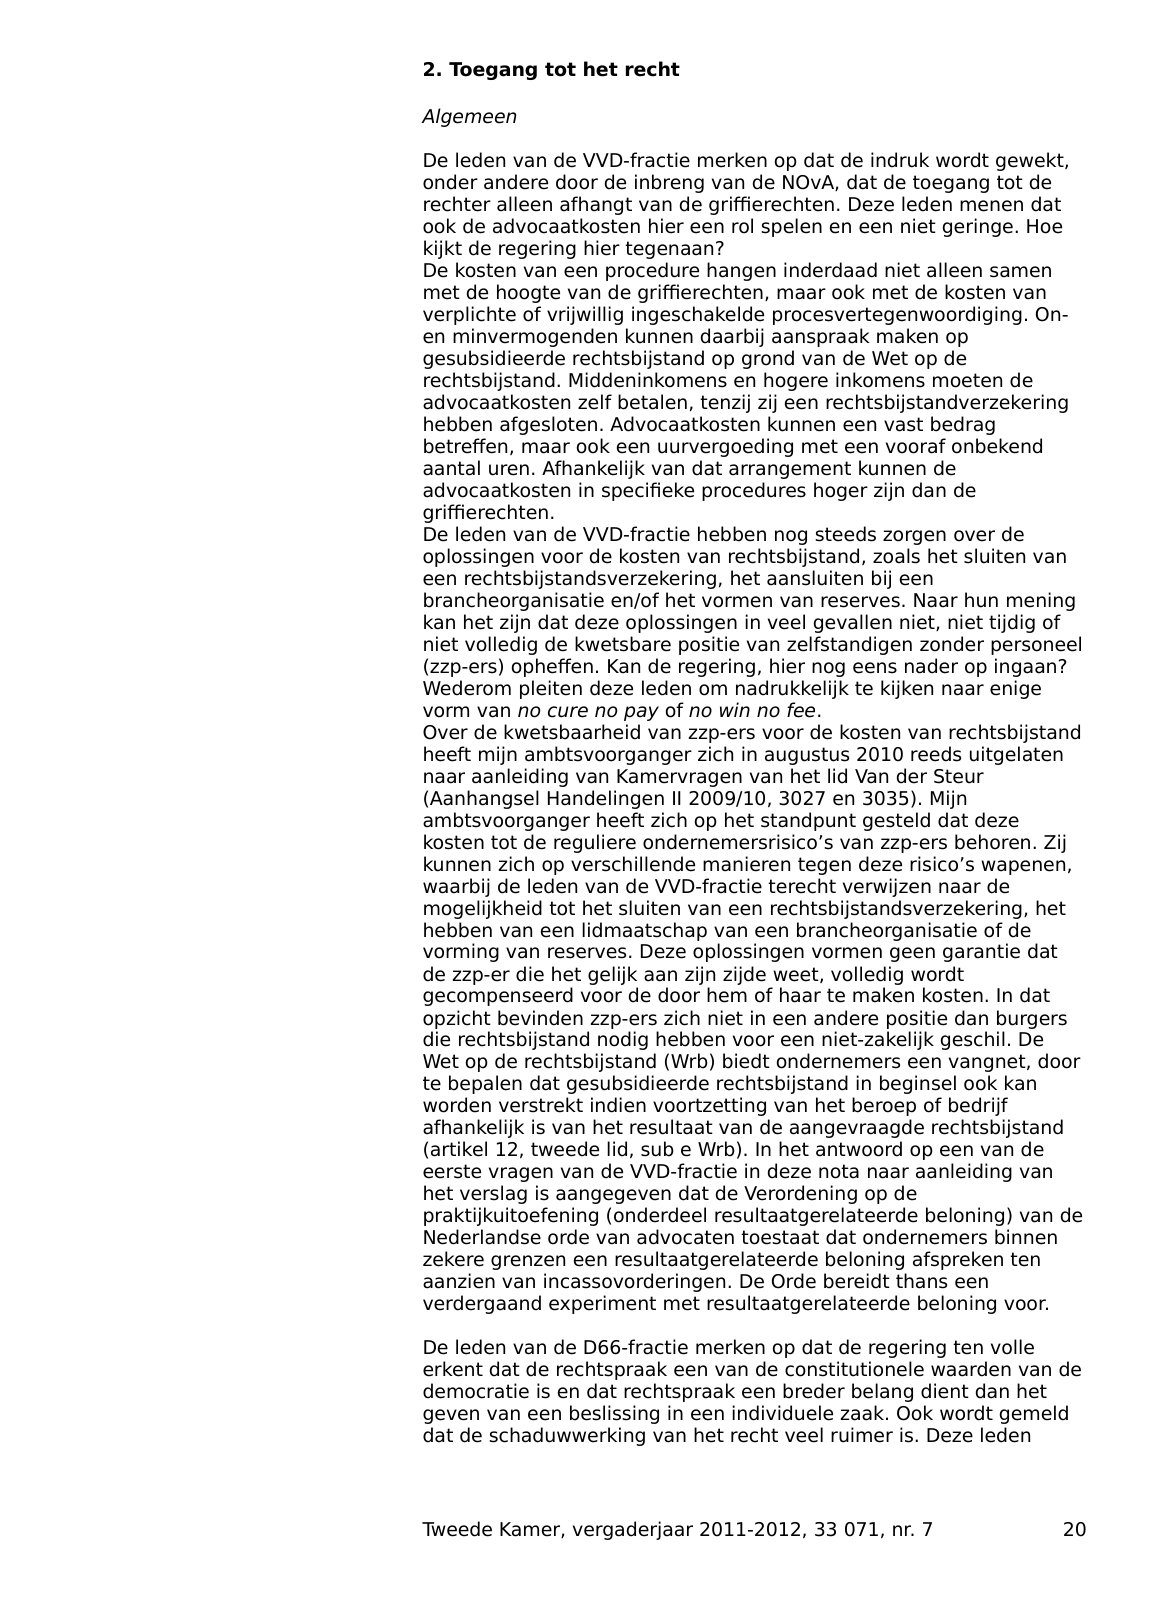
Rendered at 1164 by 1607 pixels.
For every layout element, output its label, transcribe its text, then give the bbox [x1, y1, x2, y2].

text Over de kwetsbaarheid van zzp-ers voor de kosten van rechtsbijstand heeft mijn ambtsvoorganger zich in augustus 2010 reeds uitgelaten naar aanleiding van Kamervragen van het lid Van der Steur (Aanhangsel Handelingen II 2009/10, 3027 en 3035). Mijn ambtsvoorganger heeft zich op het standpunt gesteld dat deze kosten tot de reguliere ondernemersrisico’s van zzp-ers behoren. Zij kunnen zich op verschillende manieren tegen deze risico’s wapenen, waarbij de leden van de VVD-fractie terecht verwijzen naar de mogelijkheid tot het sluiten van een rechtsbijstandsverzekering, het hebben van een lidmaatschap van een brancheorganisatie of de vorming van reserves. Deze oplossingen vormen geen garantie dat de zzp-er die het gelijk aan zijn zijde weet, volledig wordt gecompenseerd voor de door hem of haar te maken kosten. In dat opzicht bevinden zzp-ers zich niet in een andere positie dan burgers die rechtsbijstand nodig hebben voor een niet-zakelijk geschil. De Wet op de rechtsbijstand (Wrb) biedt ondernemers een vangnet, door te bepalen dat gesubsidieerde rechtsbijstand in beginsel ook kan worden verstrekt indien voortzetting van het beroep of bedrijf afhankelijk is van het resultaat van de aangevraagde rechtsbijstand (artikel 12, tweede lid, sub e Wrb). In het antwoord op een van de eerste vragen van de VVD-fractie in deze nota naar aanleiding van het verslag is aangegeven dat de Verordening op de praktijkuitoefening (onderdeel resultaatgerelateerde beloning) van de Nederlandse orde van advocaten toestaat dat ondernemers binnen zekere grenzen een resultaatgerelateerde beloning afspreken ten aanzien van incassovorderingen. De Orde bereidt thans een verdergaand experiment met resultaatgerelateerde beloning voor. [422, 722, 1087, 1315]
text De leden van de D66-fractie merken op dat de regering ten volle erkent dat de rechtspraak een van de constitutionele waarden van de democratie is en dat rechtspraak een breder belang dient dan het geven van een beslissing in een individuele zaak. Ook wordt gemeld dat de schaduwwerking van het recht veel ruimer is. Deze leden [422, 1337, 1087, 1447]
text De leden van de VVD-fractie hebben nog steeds zorgen over de oplossingen voor de kosten van rechtsbijstand, zoals het sluiten van een rechtsbijstandsverzekering, het aansluiten bij een brancheorganisatie en/of het vormen van reserves. Naar hun mening kan het zijn dat deze oplossingen in veel gevallen niet, niet tijdig of niet volledig de kwetsbare positie van zelfstandigen zonder personeel (zzp-ers) opheffen. Kan de regering, hier nog eens nader op ingaan? Wederom pleiten deze leden om nadrukkelijk te kijken naar enige vorm van no cure no pay of no win no fee. [422, 524, 1087, 722]
text De leden van de VVD-fractie merken op dat de indruk wordt gewekt, onder andere door de inbreng van de NOvA, dat de toegang tot de rechter alleen afhangt van de griffierechten. Deze leden menen dat ook de advocaatkosten hier een rol spelen en een niet geringe. Hoe kijkt de regering hier tegenaan? [422, 150, 1087, 260]
subtitle Algemeen [422, 106, 1087, 128]
text De kosten van een procedure hangen inderdaad niet alleen samen met de hoogte van de griffierechten, maar ook met de kosten van verplichte of vrijwillig ingeschakelde procesvertegenwoordiging. On- en minvermogenden kunnen daarbij aanspraak maken op gesubsidieerde rechtsbijstand op grond van de Wet op de rechtsbijstand. Middeninkomens en hogere inkomens moeten de advocaatkosten zelf betalen, tenzij zij een rechtsbijstandverzekering hebben afgesloten. Advocaatkosten kunnen een vast bedrag betreffen, maar ook een uurvergoeding met een vooraf onbekend aantal uren. Afhankelijk van dat arrangement kunnen de advocaatkosten in specifieke procedures hoger zijn dan de griffierechten. [422, 260, 1087, 524]
subtitle 2. Toegang tot het recht [422, 59, 1087, 81]
